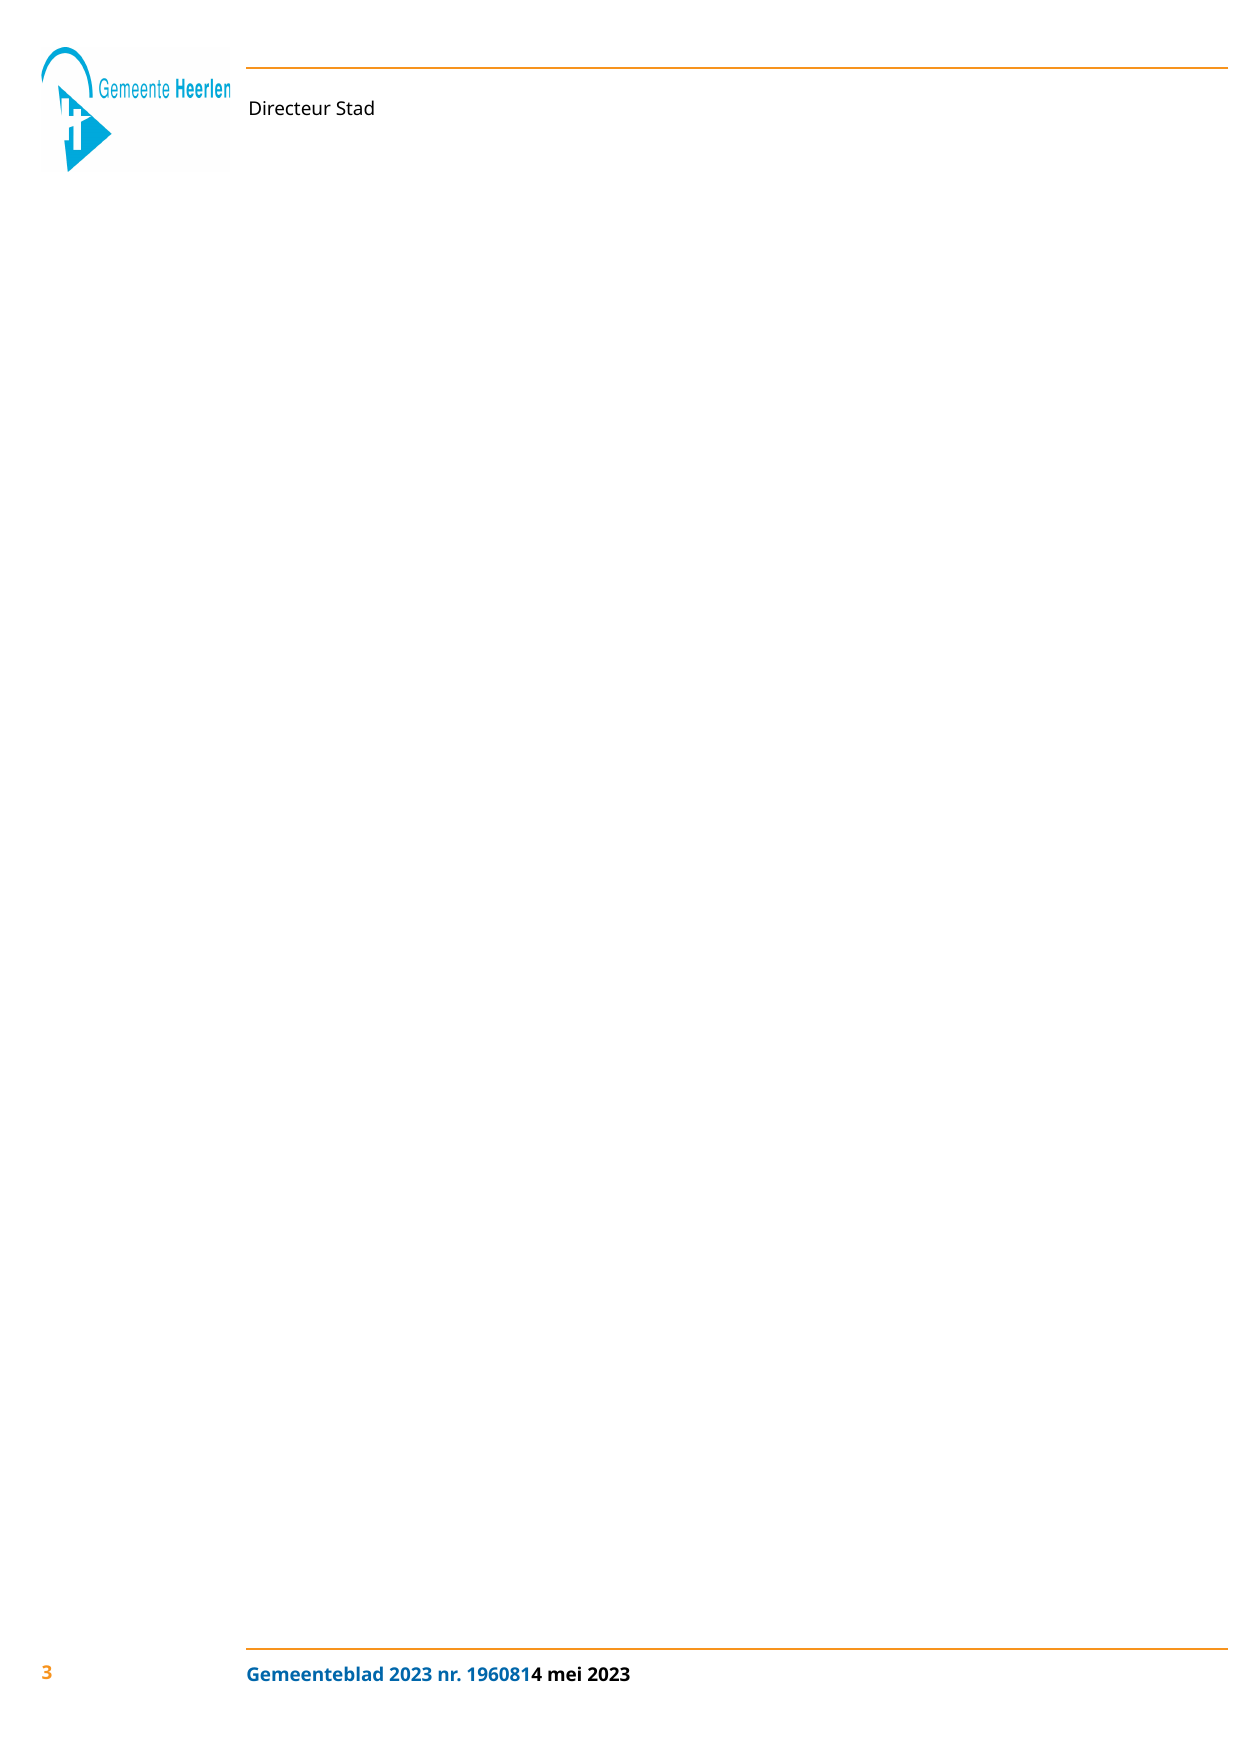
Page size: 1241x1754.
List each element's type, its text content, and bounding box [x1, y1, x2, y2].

picture [41, 47, 59, 70]
text Directeur Stad [248, 95, 1152, 121]
picture [41, 47, 231, 172]
